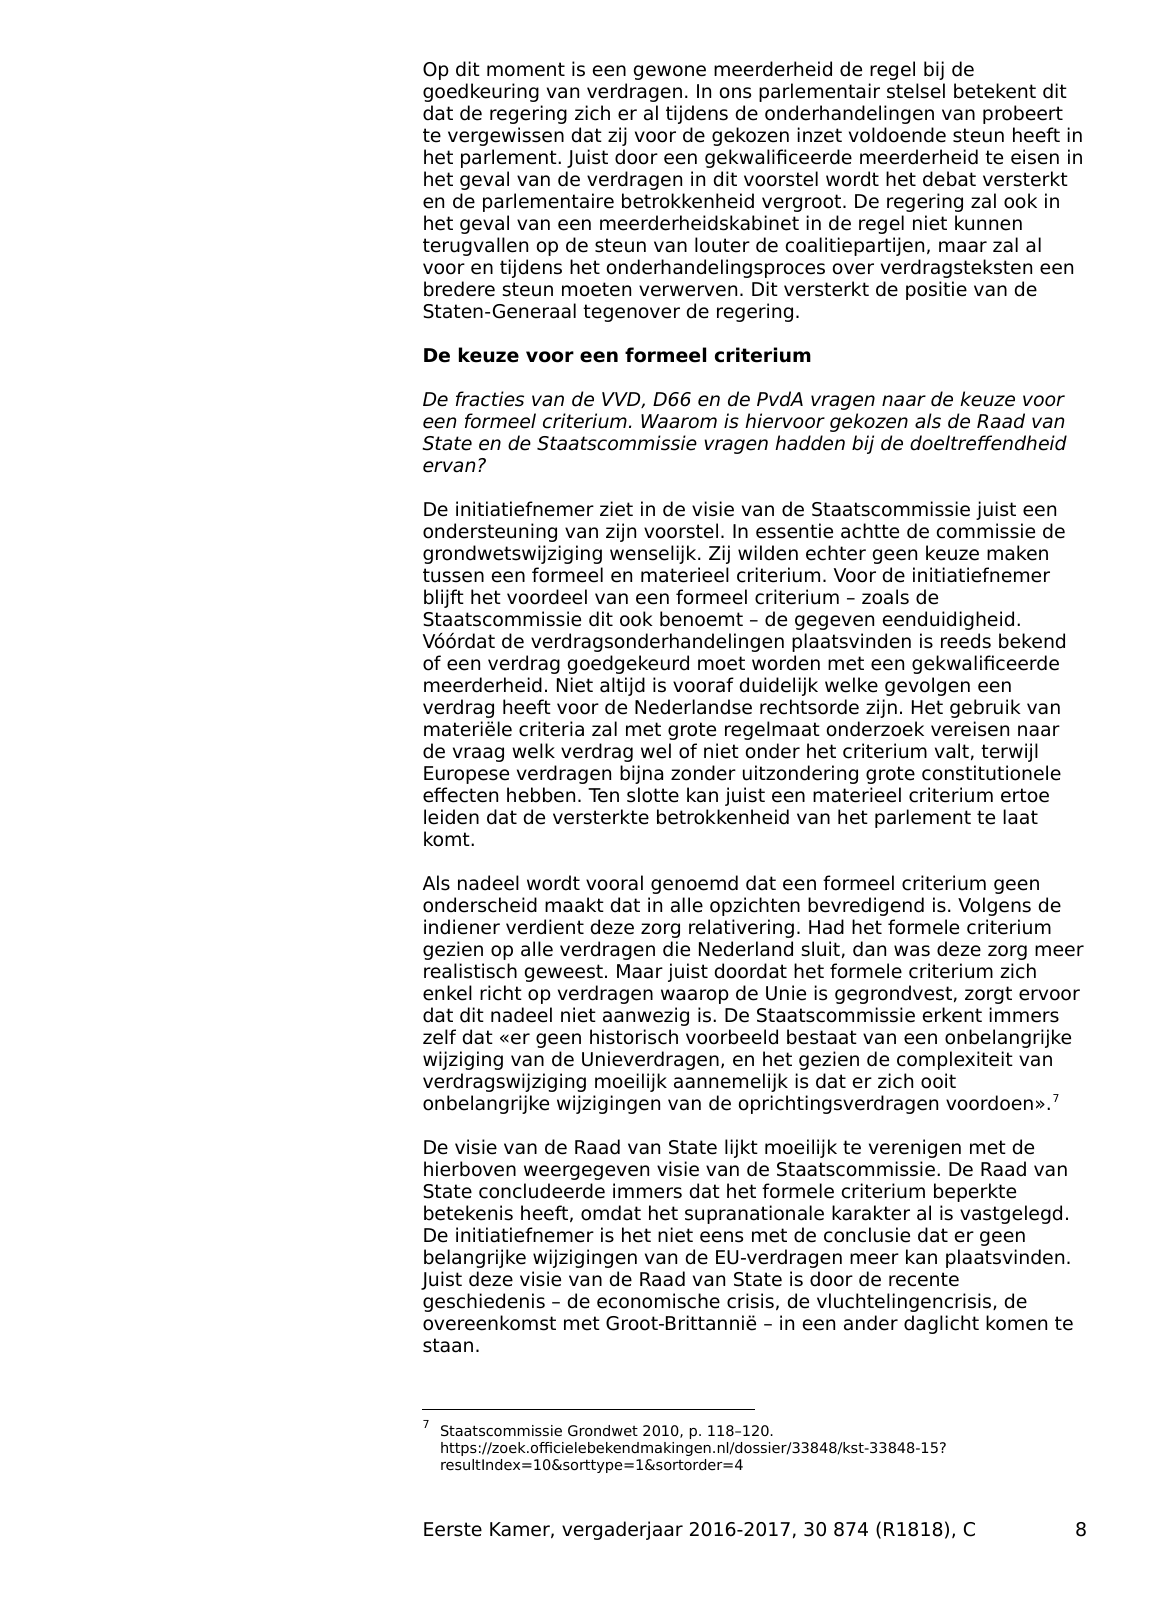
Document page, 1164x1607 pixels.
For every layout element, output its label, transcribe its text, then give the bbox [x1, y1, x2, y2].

text De visie van de Raad van State lijkt moeilijk te verenigen met de hierboven weergegeven visie van de Staatscommissie. De Raad van State concludeerde immers dat het formele criterium beperkte betekenis heeft, omdat het supranationale karakter al is vastgelegd. De initiatiefnemer is het niet eens met de conclusie dat er geen belangrijke wijzigingen van de EU-verdragen meer kan plaatsvinden. Juist deze visie van de Raad van State is door de recente geschiedenis – de economische crisis, de vluchtelingencrisis, de overeenkomst met Groot-Brittannië – in een ander daglicht komen te staan. [422, 1137, 1087, 1357]
text Als nadeel wordt vooral genoemd dat een formeel criterium geen onderscheid maakt dat in alle opzichten bevredigend is. Volgens de indiener verdient deze zorg relativering. Had het formele criterium gezien op alle verdragen die Nederland sluit, dan was deze zorg meer realistisch geweest. Maar juist doordat het formele criterium zich enkel richt op verdragen waarop de Unie is gegrondvest, zorgt ervoor dat dit nadeel niet aanwezig is. De Staatscommissie erkent immers zelf dat «er geen historisch voorbeeld bestaat van een onbelangrijke wijziging van de Unieverdragen, en het gezien de complexiteit van verdragswijziging moeilijk aannemelijk is dat er zich ooit onbelangrijke wijzigingen van de oprichtingsverdragen voordoen». [422, 873, 1087, 1115]
subtitle De keuze voor een formeel criterium [422, 345, 1087, 367]
text Staatscommissie Grondwet 2010, p. 118–120. https://zoek.officielebekendmakingen.nl/dossier/33848/kst-33848-15?resultIndex=10&sorttype=1&sortorder=4 [422, 1418, 1087, 1474]
text De fracties van de VVD, D66 en de PvdA vragen naar de keuze voor een formeel criterium. Waarom is hiervoor gekozen als de Raad van State en de Staatscommissie vragen hadden bij de doeltreffendheid ervan? [422, 389, 1087, 477]
text Op dit moment is een gewone meerderheid de regel bij de goedkeuring van verdragen. In ons parlementair stelsel betekent dit dat de regering zich er al tijdens de onderhandelingen van probeert te vergewissen dat zij voor de gekozen inzet voldoende steun heeft in het parlement. Juist door een gekwalificeerde meerderheid te eisen in het geval van de verdragen in dit voorstel wordt het debat versterkt en de parlementaire betrokkenheid vergroot. De regering zal ook in het geval van een meerderheidskabinet in de regel niet kunnen terugvallen op de steun van louter de coalitiepartijen, maar zal al voor en tijdens het onderhandelingsproces over verdragsteksten een bredere steun moeten verwerven. Dit versterkt de positie van de Staten-Generaal tegenover de regering. [422, 59, 1087, 323]
text De initiatiefnemer ziet in de visie van de Staatscommissie juist een ondersteuning van zijn voorstel. In essentie achtte de commissie de grondwetswijziging wenselijk. Zij wilden echter geen keuze maken tussen een formeel en materieel criterium. Voor de initiatiefnemer blijft het voordeel van een formeel criterium – zoals de Staatscommissie dit ook benoemt – de gegeven eenduidigheid. Vóórdat de verdragsonderhandelingen plaatsvinden is reeds bekend of een verdrag goedgekeurd moet worden met een gekwalificeerde meerderheid. Niet altijd is vooraf duidelijk welke gevolgen een verdrag heeft voor de Nederlandse rechtsorde zijn. Het gebruik van materiële criteria zal met grote regelmaat onderzoek vereisen naar de vraag welk verdrag wel of niet onder het criterium valt, terwijl Europese verdragen bijna zonder uitzondering grote constitutionele effecten hebben. Ten slotte kan juist een materieel criterium ertoe leiden dat de versterkte betrokkenheid van het parlement te laat komt. [422, 499, 1087, 851]
